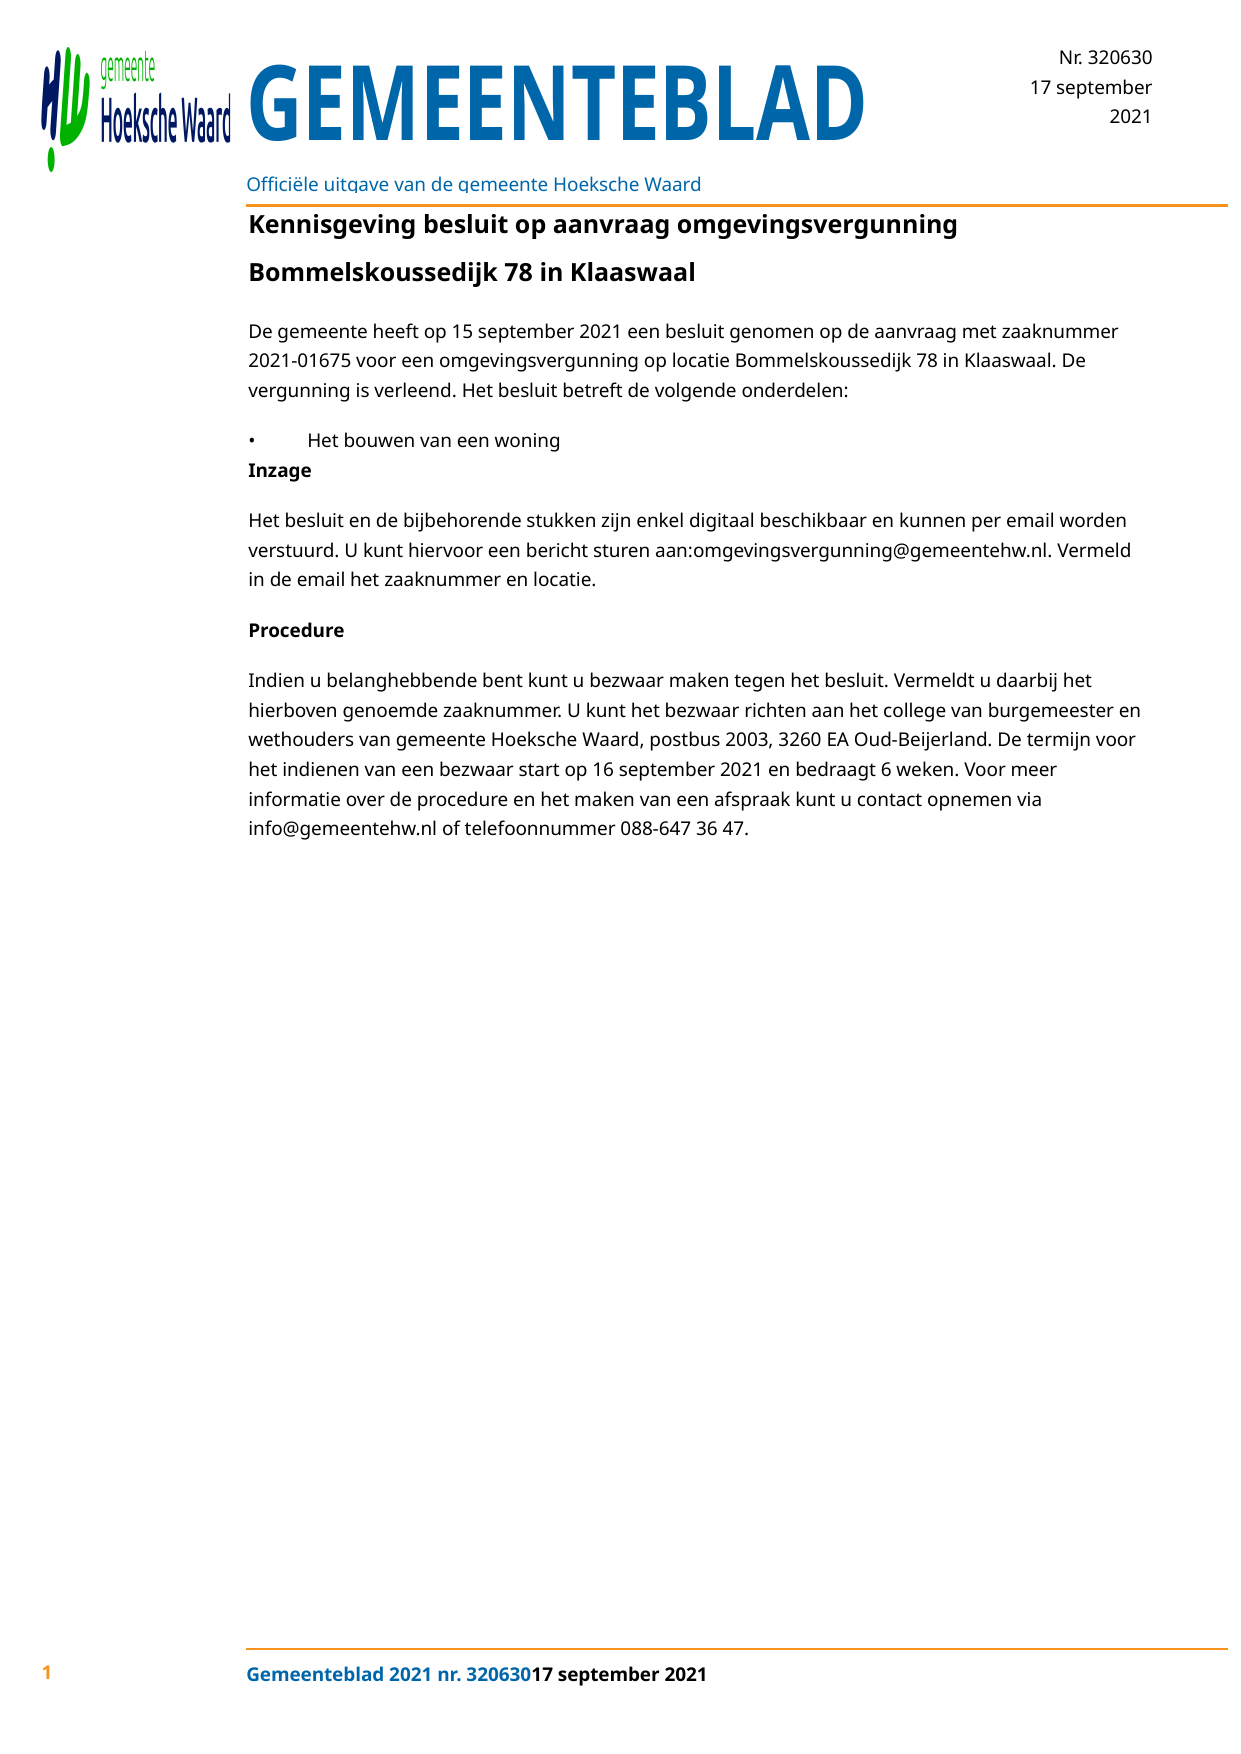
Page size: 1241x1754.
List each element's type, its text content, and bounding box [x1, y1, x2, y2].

text Het besluit en de bijbehorende stukken zijn enkel digitaal beschikbaar en kunnen per email worden verstuurd. U kunt hiervoor een bericht sturen aan:omgevingsvergunning@gemeentehw.nl. Vermeld in de email het zaaknummer en locatie. [248, 507, 1152, 592]
text De gemeente heeft op 15 september 2021 een besluit genomen op de aanvraag met zaaknummer 2021-01675 voor een omgevingsvergunning op locatie Bommelskoussedijk 78 in Klaaswaal. De vergunning is verleend. Het besluit betreft de volgende onderdelen: [248, 318, 1152, 403]
list Het bouwen van een woning [248, 427, 1152, 453]
text Indien u belanghebbende bent kunt u bezwaar maken tegen het besluit. Vermeldt u daarbij het hierboven genoemde zaaknummer. U kunt het bezwaar richten aan het college van burgemeester en wethouders van gemeente Hoeksche Waard, postbus 2003, 3260 EA Oud-Beijerland. De termijn voor het indienen van een bezwaar start op 16 september 2021 en bedraagt 6 weken. Voor meer informatie over de procedure en het maken van een afspraak kunt u contact opnemen via info@gemeentehw.nl of telefoonnummer 088-647 36 47. [248, 667, 1152, 841]
text Inzage [248, 457, 1152, 483]
text Kennisgeving besluit op aanvraag omgevingsvergunning Bommelskoussedijk 78 in Klaaswaal [248, 207, 1152, 288]
text Procedure [248, 617, 1152, 643]
picture [41, 47, 231, 172]
